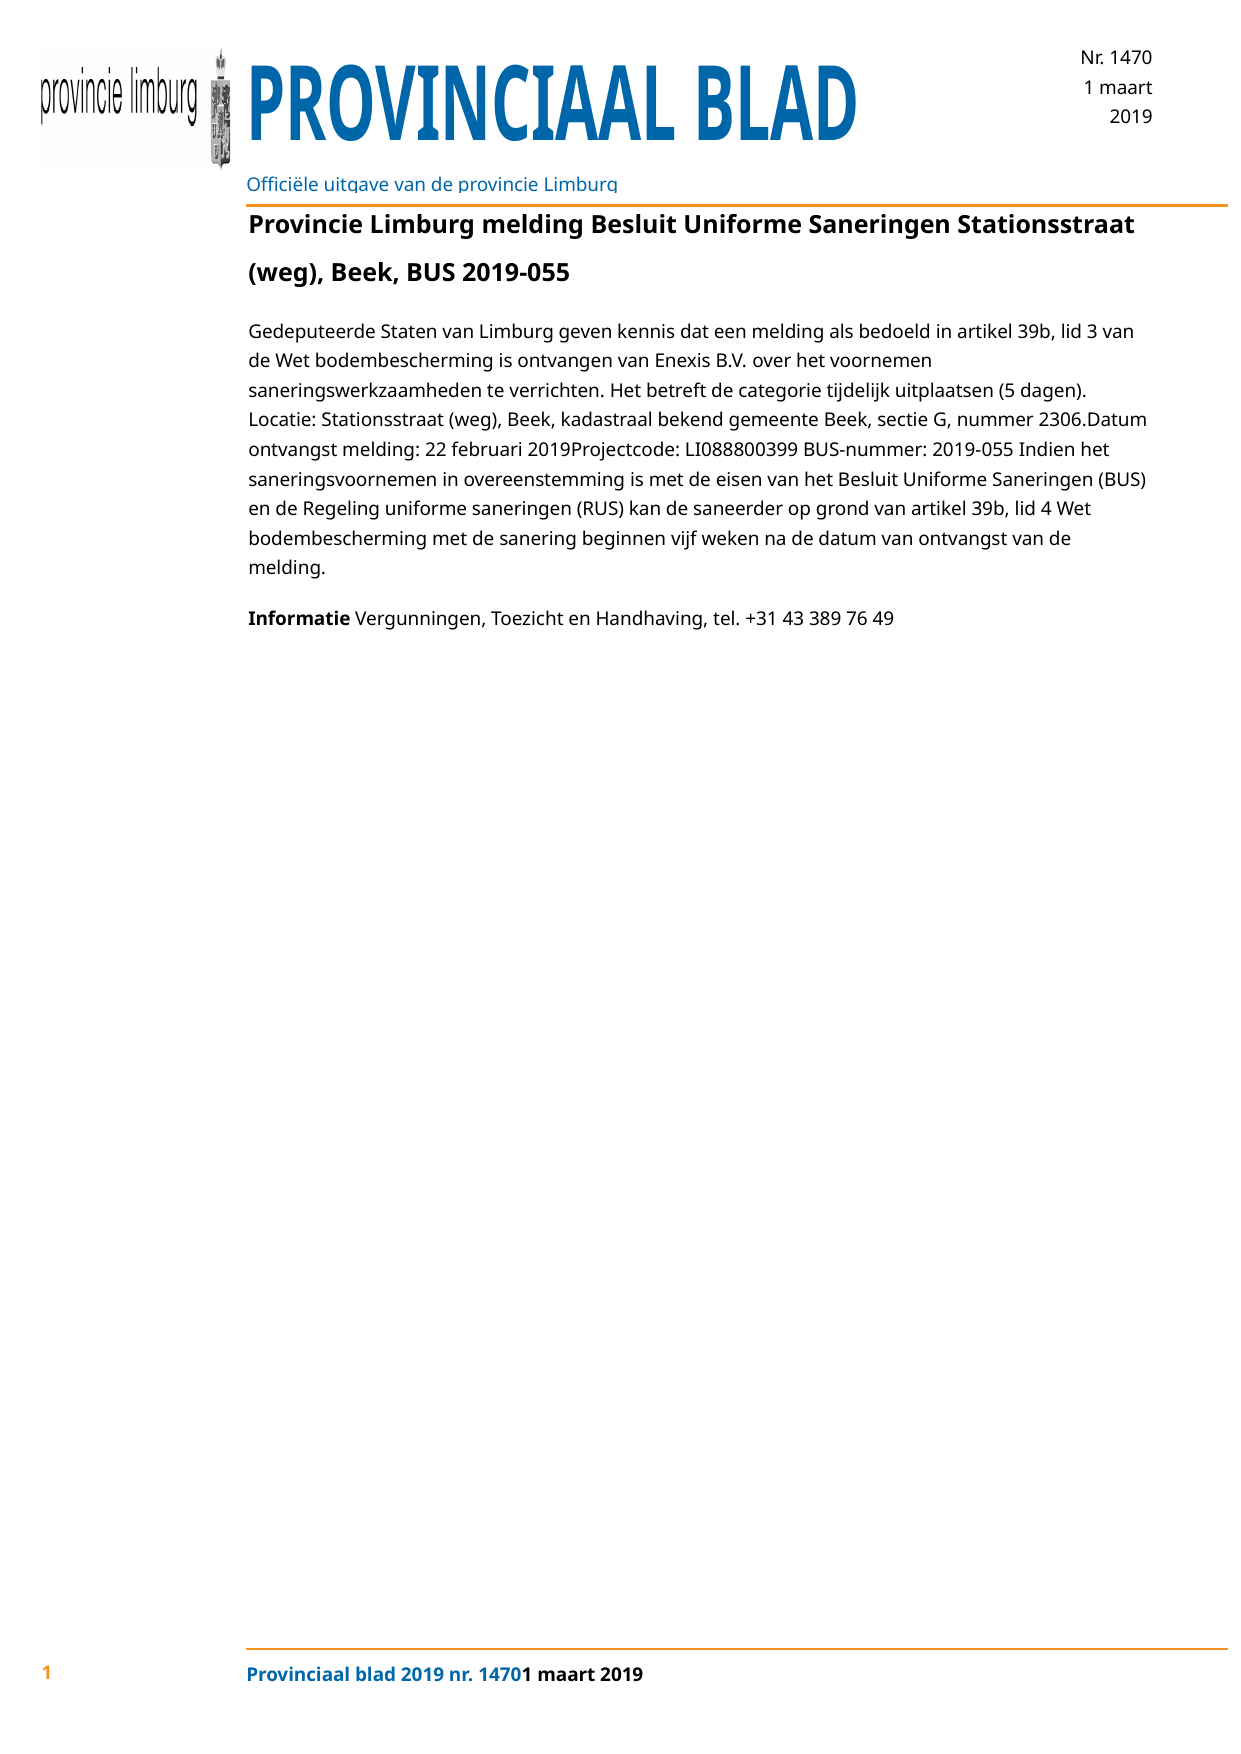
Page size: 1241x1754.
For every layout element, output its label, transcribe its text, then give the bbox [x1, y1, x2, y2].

text Provincie Limburg melding Besluit Uniforme Saneringen Stationsstraat (weg), Beek, BUS 2019-055 [248, 207, 1152, 288]
text Informatie Vergunningen, Toezicht en Handhaving, tel. +31 43 389 76 49 [248, 605, 1152, 631]
text Gedeputeerde Staten van Limburg geven kennis dat een melding als bedoeld in artikel 39b, lid 3 van de Wet bodembescherming is ontvangen van Enexis B.V. over het voornemen saneringswerkzaamheden te verrichten. Het betreft de categorie tijdelijk uitplaatsen (5 dagen). Locatie: Stationsstraat (weg), Beek, kadastraal bekend gemeente Beek, sectie G, nummer 2306.Datum ontvangst melding: 22 februari 2019Projectcode: LI088800399 BUS-nummer: 2019-055 Indien het saneringsvoornemen in overeenstemming is met de eisen van het Besluit Uniforme Saneringen (BUS) en de Regeling uniforme saneringen (RUS) kan de saneerder op grond van artikel 39b, lid 4 Wet bodembescherming met de sanering beginnen vijf weken na de datum van ontvangst van de melding. [248, 318, 1152, 580]
picture [41, 47, 231, 172]
